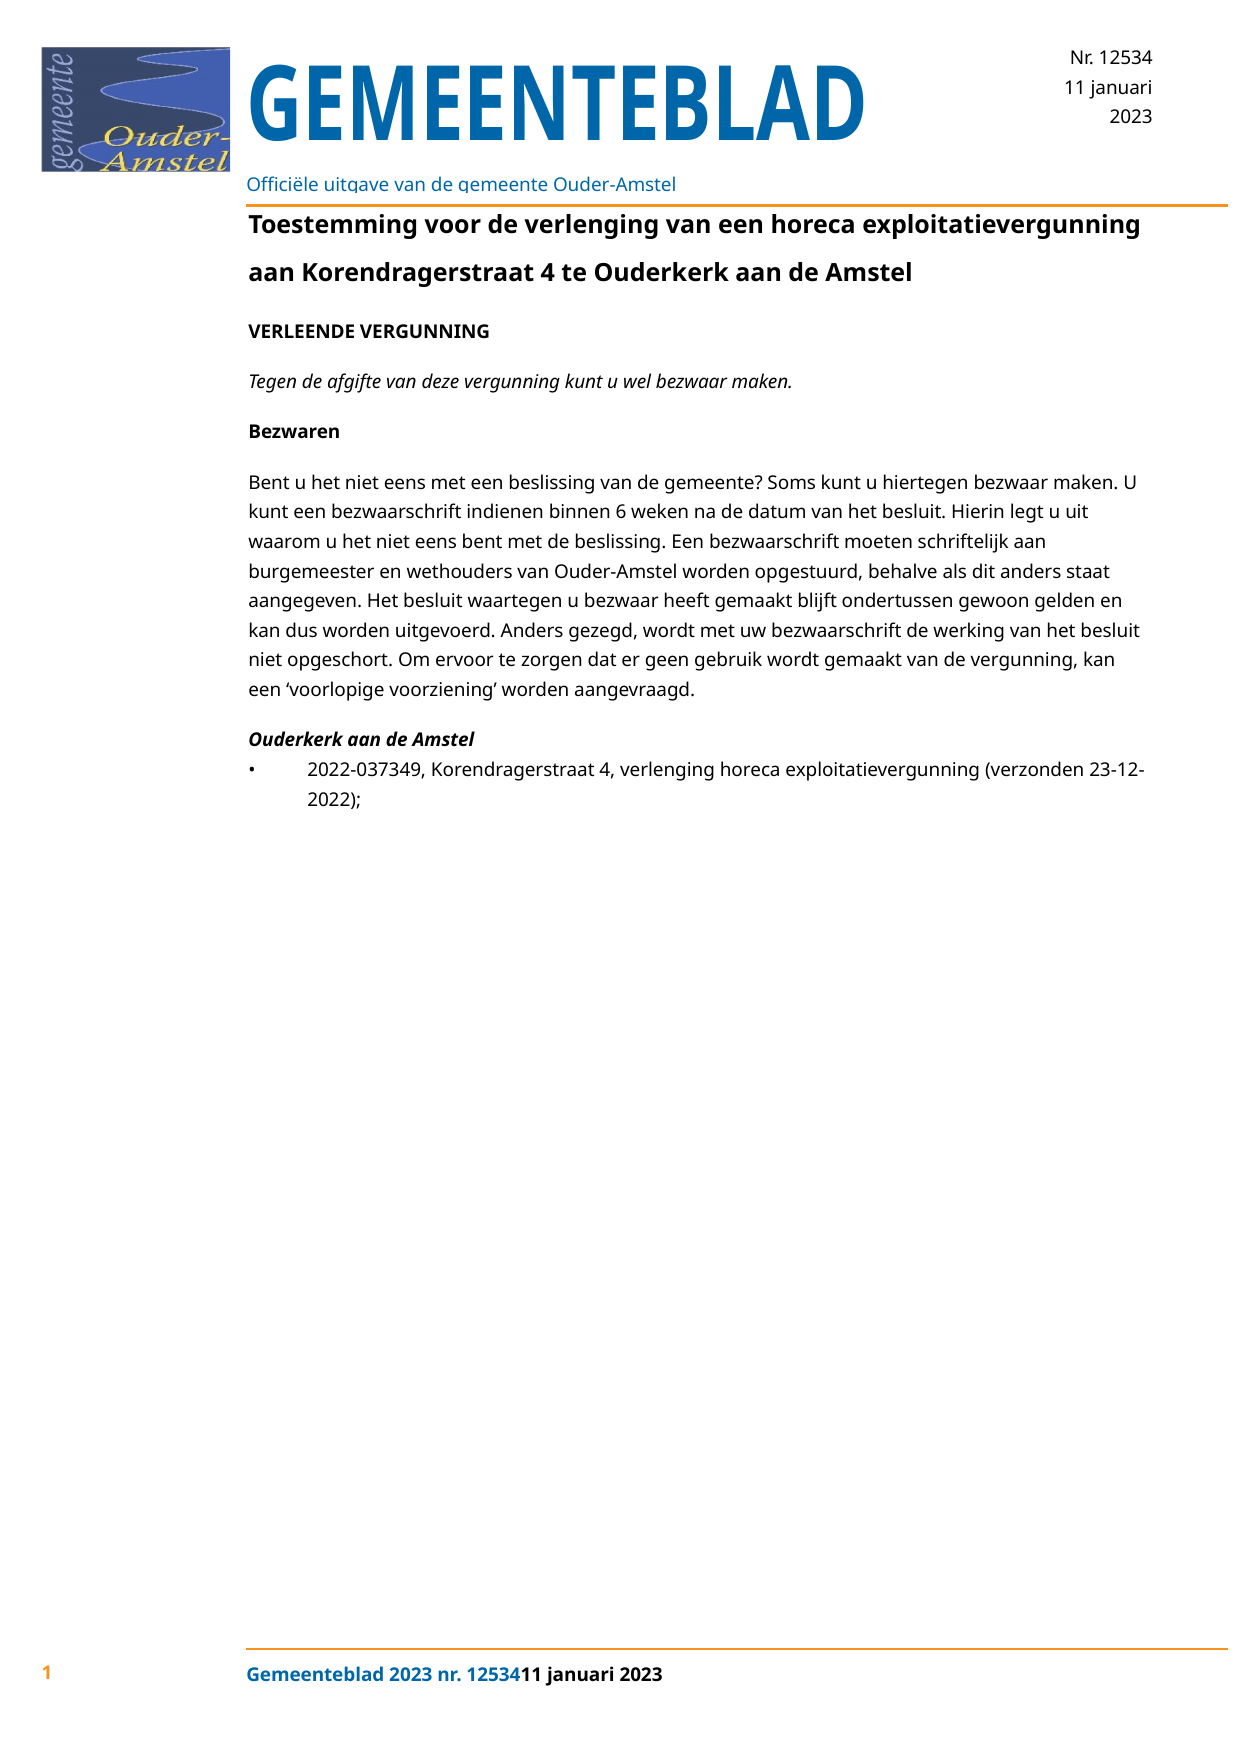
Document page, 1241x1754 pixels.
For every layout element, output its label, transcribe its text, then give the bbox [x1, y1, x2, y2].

text Bezwaren [248, 419, 1152, 444]
text Toestemming voor de verlenging van een horeca exploitatievergunning aan Korendragerstraat 4 te Ouderkerk aan de Amstel [248, 207, 1152, 288]
text Ouderkerk aan de Amstel [248, 727, 1152, 752]
picture [41, 47, 231, 172]
text VERLEENDE VERGUNNING [248, 318, 1152, 344]
text Tegen de afgifte van deze vergunning kunt u wel bezwaar maken. [248, 368, 1152, 394]
list 2022-037349, Korendragerstraat 4, verlenging horeca exploitatievergunning (verzonden 23-12-2022); [248, 756, 1152, 812]
text Bent u het niet eens met een beslissing van de gemeente? Soms kunt u hiertegen bezwaar maken. U kunt een bezwaarschrift indienen binnen 6 weken na de datum van het besluit. Hierin legt u uit waarom u het niet eens bent met de beslissing. Een bezwaarschrift moeten schriftelijk aan burgemeester en wethouders van Ouder-Amstel worden opgestuurd, behalve als dit anders staat aangegeven. Het besluit waartegen u bezwaar heeft gemaakt blijft ondertussen gewoon gelden en kan dus worden uitgevoerd. Anders gezegd, wordt met uw bezwaarschrift de werking van het besluit niet opgeschort. Om ervoor te zorgen dat er geen gebruik wordt gemaakt van de vergunning, kan een ‘voorlopige voorziening’ worden aangevraagd. [248, 469, 1152, 702]
